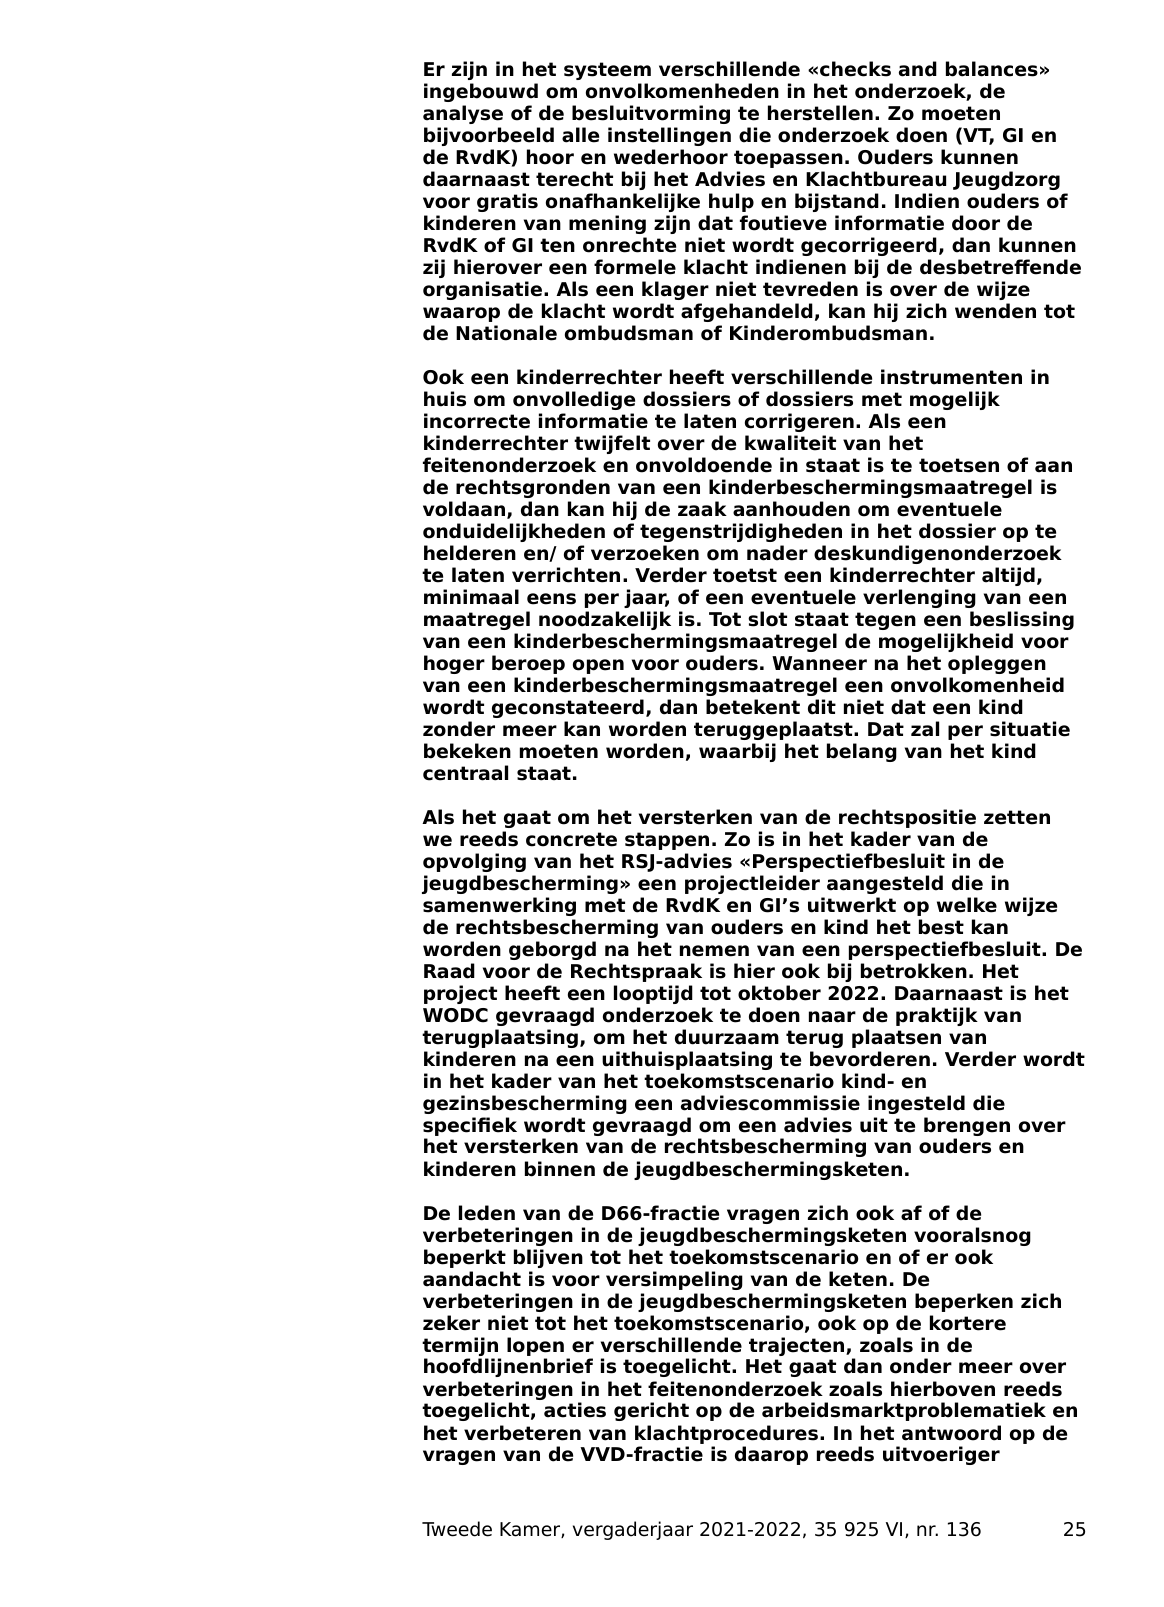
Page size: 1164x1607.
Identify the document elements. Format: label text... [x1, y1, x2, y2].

text Ook een kinderrechter heeft verschillende instrumenten in huis om onvolledige dossiers of dossiers met mogelijk incorrecte informatie te laten corrigeren. Als een kinderrechter twijfelt over de kwaliteit van het feitenonderzoek en onvoldoende in staat is te toetsen of aan de rechtsgronden van een kinderbeschermingsmaatregel is voldaan, dan kan hij de zaak aanhouden om eventuele onduidelijkheden of tegenstrijdigheden in het dossier op te helderen en/ of verzoeken om nader deskundigenonderzoek te laten verrichten. Verder toetst een kinderrechter altijd, minimaal eens per jaar, of een eventuele verlenging van een maatregel noodzakelijk is. Tot slot staat tegen een beslissing van een kinderbeschermingsmaatregel de mogelijkheid voor hoger beroep open voor ouders. Wanneer na het opleggen van een kinderbeschermingsmaatregel een onvolkomenheid wordt geconstateerd, dan betekent dit niet dat een kind zonder meer kan worden teruggeplaatst. Dat zal per situatie bekeken moeten worden, waarbij het belang van het kind centraal staat. [422, 367, 1087, 784]
text Er zijn in het systeem verschillende «checks and balances» ingebouwd om onvolkomenheden in het onderzoek, de analyse of de besluitvorming te herstellen. Zo moeten bijvoorbeeld alle instellingen die onderzoek doen (VT, GI en de RvdK) hoor en wederhoor toepassen. Ouders kunnen daarnaast terecht bij het Advies en Klachtbureau Jeugdzorg voor gratis onafhankelijke hulp en bijstand. Indien ouders of kinderen van mening zijn dat foutieve informatie door de RvdK of GI ten onrechte niet wordt gecorrigeerd, dan kunnen zij hierover een formele klacht indienen bij de desbetreffende organisatie. Als een klager niet tevreden is over de wijze waarop de klacht wordt afgehandeld, kan hij zich wenden tot de Nationale ombudsman of Kinderombudsman. [422, 59, 1087, 345]
text Als het gaat om het versterken van de rechtspositie zetten we reeds concrete stappen. Zo is in het kader van de opvolging van het RSJ-advies «Perspectiefbesluit in de jeugdbescherming» een projectleider aangesteld die in samenwerking met de RvdK en GI’s uitwerkt op welke wijze de rechtsbescherming van ouders en kind het best kan worden geborgd na het nemen van een perspectiefbesluit. De Raad voor de Rechtspraak is hier ook bij betrokken. Het project heeft een looptijd tot oktober 2022. Daarnaast is het WODC gevraagd onderzoek te doen naar de praktijk van terugplaatsing, om het duurzaam terug plaatsen van kinderen na een uithuisplaatsing te bevorderen. Verder wordt in het kader van het toekomstscenario kind- en gezinsbescherming een adviescommissie ingesteld die specifiek wordt gevraagd om een advies uit te brengen over het versterken van de rechtsbescherming van ouders en kinderen binnen de jeugdbeschermingsketen. [422, 807, 1087, 1180]
text De leden van de D66-fractie vragen zich ook af of de verbeteringen in de jeugdbeschermingsketen vooralsnog beperkt blijven tot het toekomstscenario en of er ook aandacht is voor versimpeling van de keten. De verbeteringen in de jeugdbeschermingsketen beperken zich zeker niet tot het toekomstscenario, ook op de kortere termijn lopen er verschillende trajecten, zoals in de hoofdlijnenbrief is toegelicht. Het gaat dan onder meer over verbeteringen in het feitenonderzoek zoals hierboven reeds toegelicht, acties gericht op de arbeidsmarktproblematiek en het verbeteren van klachtprocedures. In het antwoord op de vragen van de VVD-fractie is daarop reeds uitvoeriger [422, 1203, 1087, 1466]
